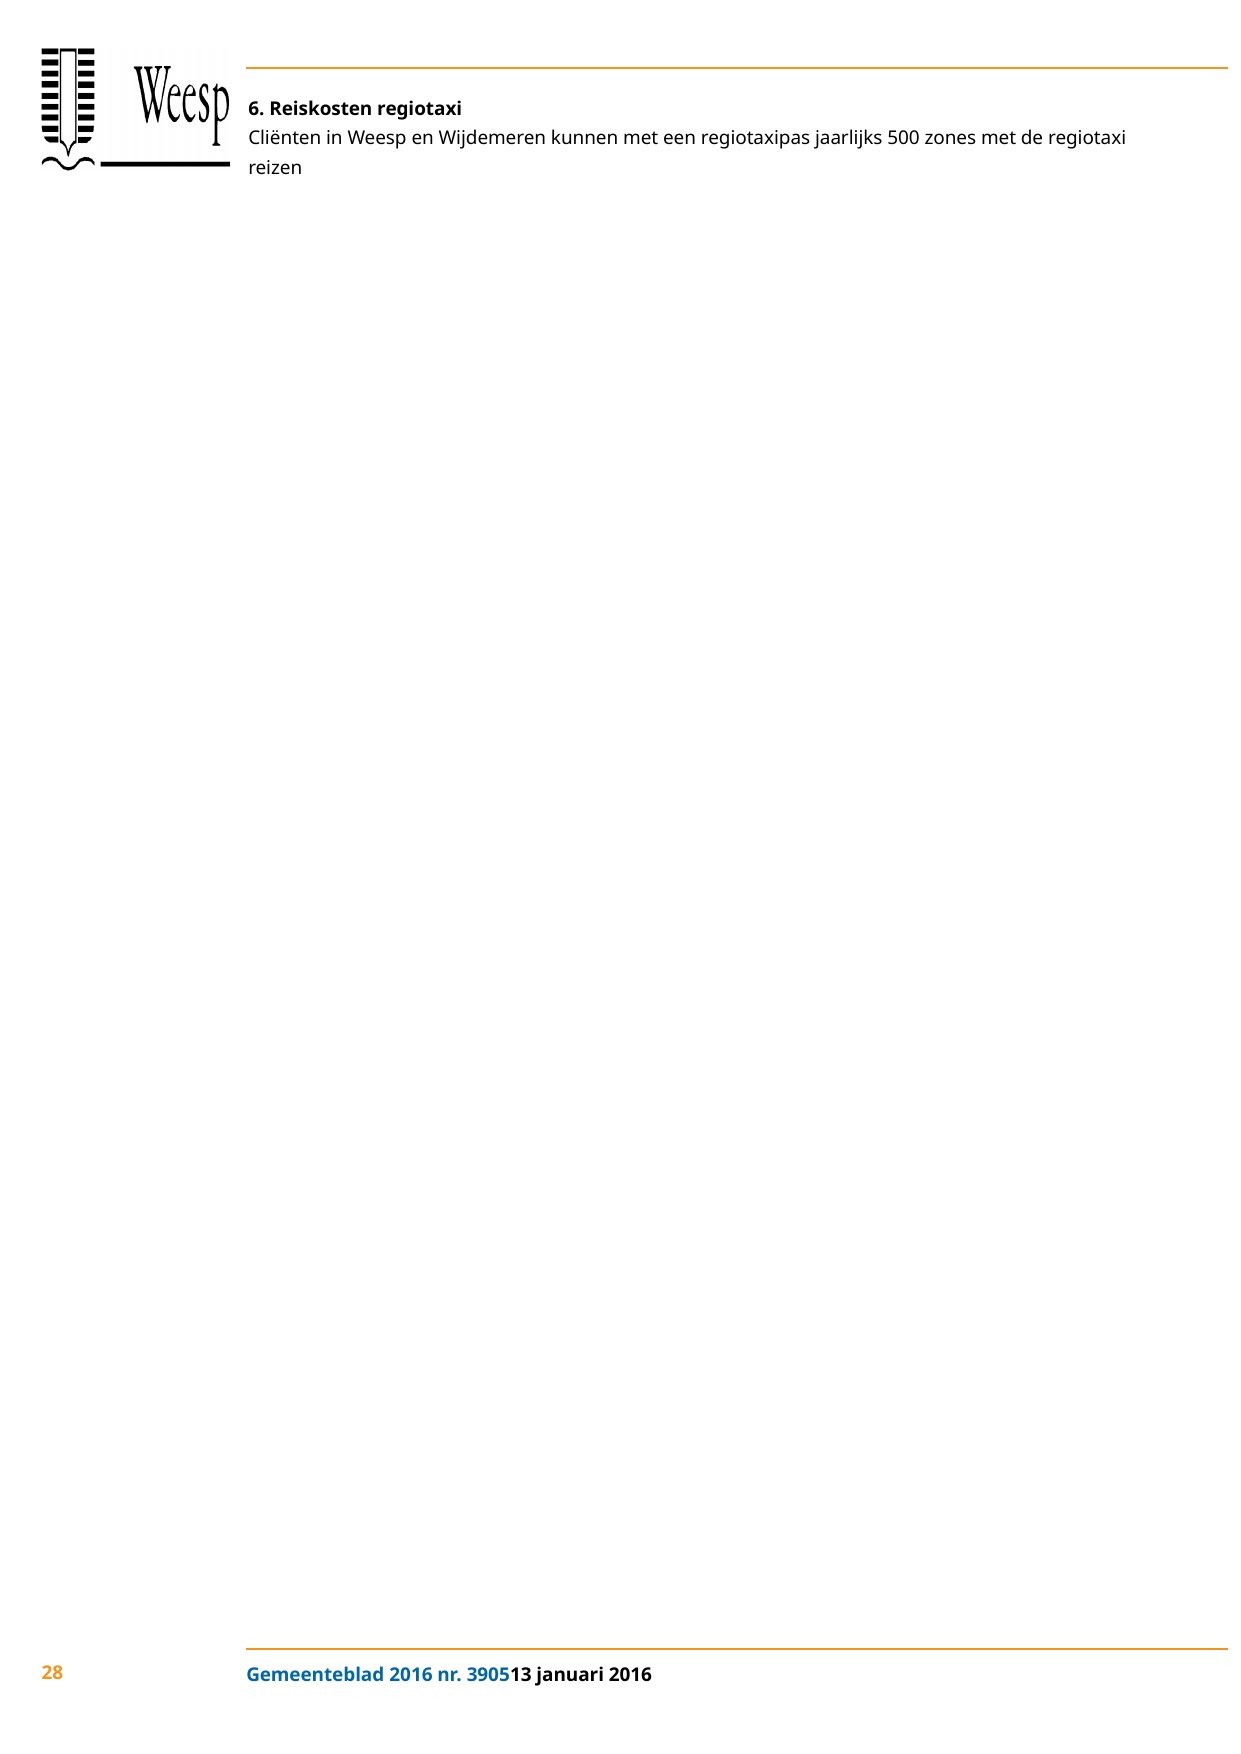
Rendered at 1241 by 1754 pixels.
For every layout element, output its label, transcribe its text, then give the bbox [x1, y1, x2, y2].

text Cliënten in Weesp en Wijdemeren kunnen met een regiotaxipas jaarlijks 500 zones met de regiotaxi reizen [248, 124, 1152, 180]
picture [41, 47, 231, 172]
text 6. Reiskosten regiotaxi [248, 95, 1152, 121]
